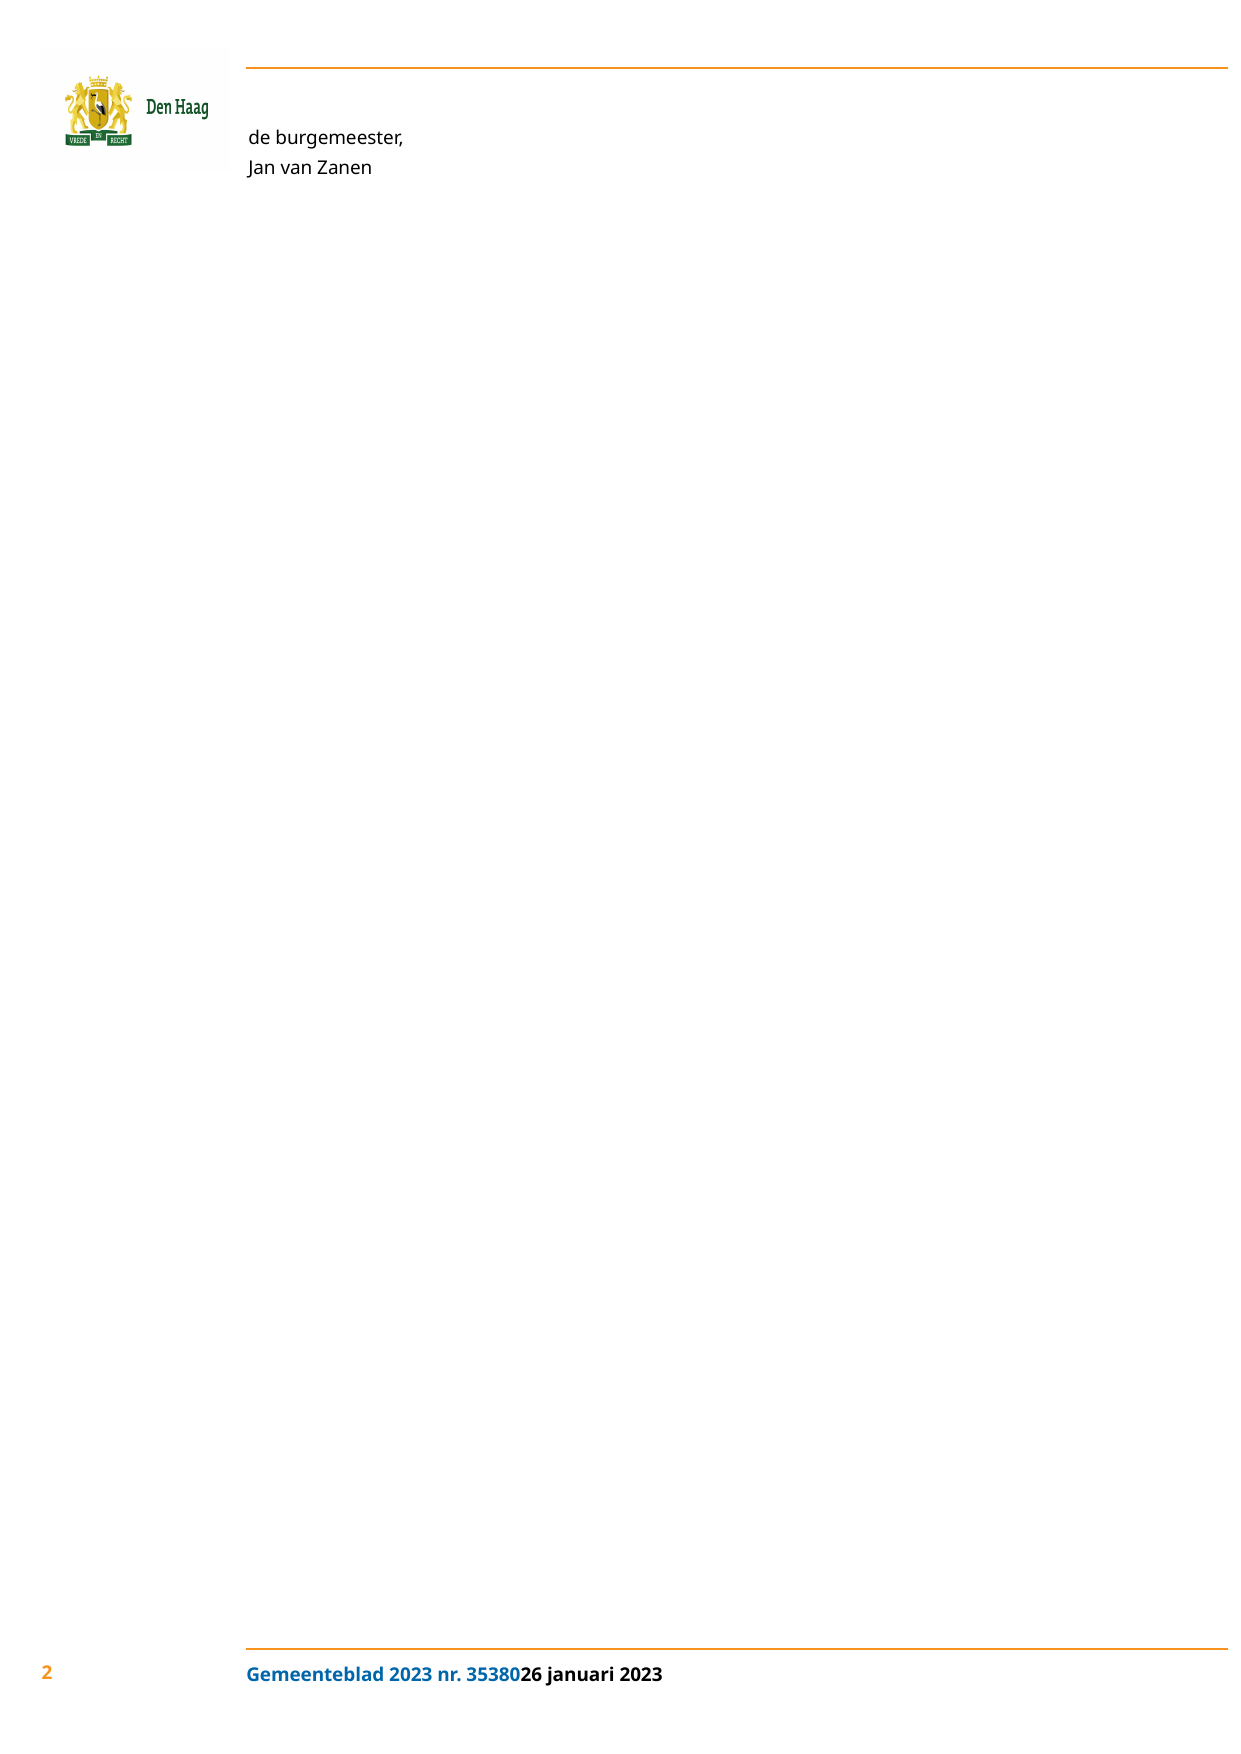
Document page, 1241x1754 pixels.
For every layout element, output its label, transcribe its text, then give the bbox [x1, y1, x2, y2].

picture [41, 47, 231, 172]
text Jan van Zanen [248, 154, 1152, 180]
text de burgemeester, [248, 124, 1152, 150]
